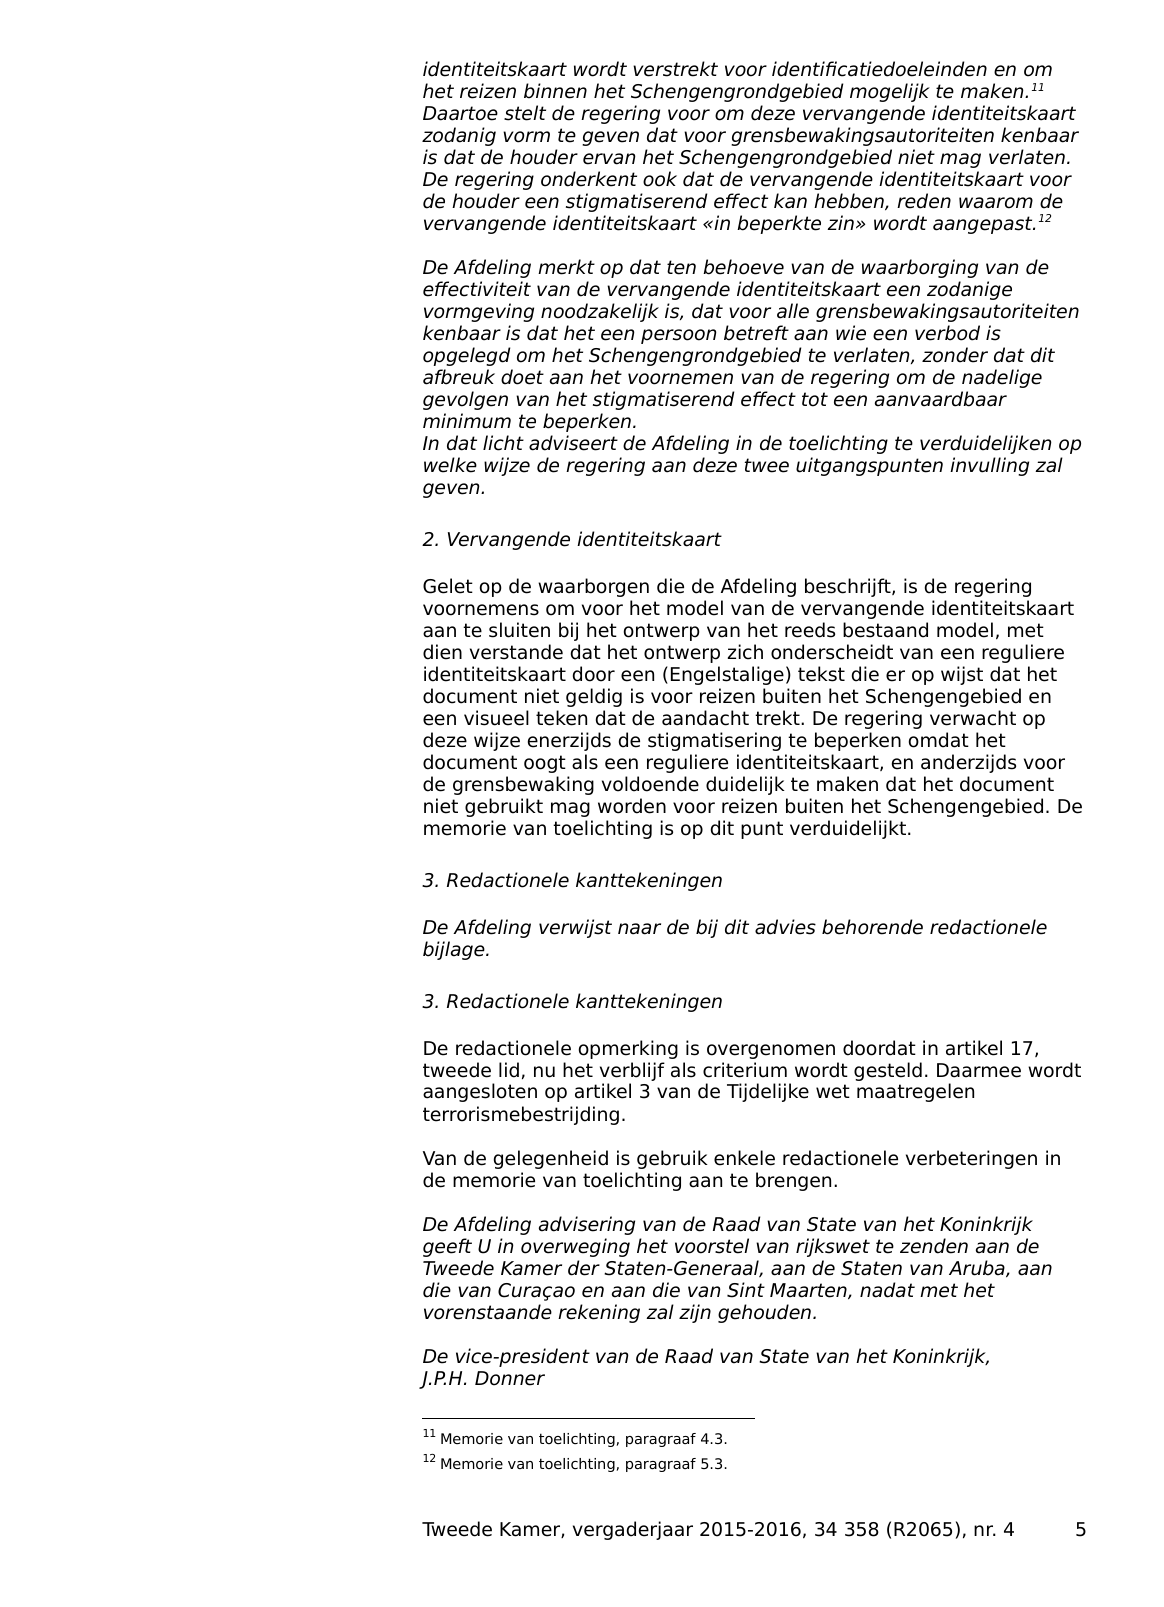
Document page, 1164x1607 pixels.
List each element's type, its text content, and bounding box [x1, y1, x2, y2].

text Memorie van toelichting, paragraaf 4.3. [422, 1427, 1087, 1449]
text De Afdeling advisering van de Raad van State van het Koninkrijk geeft U in overweging het voorstel van rijkswet te zenden aan de Tweede Kamer der Staten-Generaal, aan de Staten van Aruba, aan die van Curaçao en aan die van Sint Maarten, nadat met het vorenstaande rekening zal zijn gehouden. [422, 1214, 1087, 1324]
text J.P.H. Donner [422, 1368, 1087, 1390]
text De redactionele opmerking is overgenomen doordat in artikel 17, tweede lid, nu het verblijf als criterium wordt gesteld. Daarmee wordt aangesloten op artikel 3 van de Tijdelijke wet maatregelen terrorismebestrijding. [422, 1037, 1087, 1125]
text In dat licht adviseert de Afdeling in de toelichting te verduidelijken op welke wijze de regering aan deze twee uitgangspunten invulling zal geven. [422, 433, 1087, 499]
text Gelet op de waarborgen die de Afdeling beschrijft, is de regering voornemens om voor het model van de vervangende identiteitskaart aan te sluiten bij het ontwerp van het reeds bestaand model, met dien verstande dat het ontwerp zich onderscheidt van een reguliere identiteitskaart door een (Engelstalige) tekst die er op wijst dat het document niet geldig is voor reizen buiten het Schengengebied en een visueel teken dat de aandacht trekt. De regering verwacht op deze wijze enerzijds de stigmatisering te beperken omdat het document oogt als een reguliere identiteitskaart, en anderzijds voor de grensbewaking voldoende duidelijk te maken dat het document niet gebruikt mag worden voor reizen buiten het Schengengebied. De memorie van toelichting is op dit punt verduidelijkt. [422, 576, 1087, 839]
text De Afdeling merkt op dat ten behoeve van de waarborging van de effectiviteit van de vervangende identiteitskaart een zodanige vormgeving noodzakelijk is, dat voor alle grensbewakingsautoriteiten kenbaar is dat het een persoon betreft aan wie een verbod is opgelegd om het Schengengrondgebied te verlaten, zonder dat dit afbreuk doet aan het voornemen van de regering om de nadelige gevolgen van het stigmatiserend effect tot een aanvaardbaar minimum te beperken. [422, 257, 1087, 433]
subtitle 3. Redactionele kanttekeningen [422, 869, 1087, 892]
text identiteitskaart wordt verstrekt voor identificatiedoeleinden en om het reizen binnen het Schengengrondgebied mogelijk te maken. Daartoe stelt de regering voor om deze vervangende identiteitskaart zodanig vorm te geven dat voor grensbewakingsautoriteiten kenbaar is dat de houder ervan het Schengengrondgebied niet mag verlaten. De regering onderkent ook dat de vervangende identiteitskaart voor de houder een stigmatiserend effect kan hebben, reden waarom de vervangende identiteitskaart «in beperkte zin» wordt aangepast. [422, 59, 1087, 235]
subtitle 3. Redactionele kanttekeningen [422, 991, 1087, 1012]
subtitle 2. Vervangende identiteitskaart [422, 529, 1087, 551]
text De vice-president van de Raad van State van het Koninkrijk, [422, 1346, 1087, 1368]
text De Afdeling verwijst naar de bij dit advies behorende redactionele bijlage. [422, 917, 1087, 961]
text Van de gelegenheid is gebruik enkele redactionele verbeteringen in de memorie van toelichting aan te brengen. [422, 1148, 1087, 1192]
text Memorie van toelichting, paragraaf 5.3. [422, 1452, 1087, 1474]
